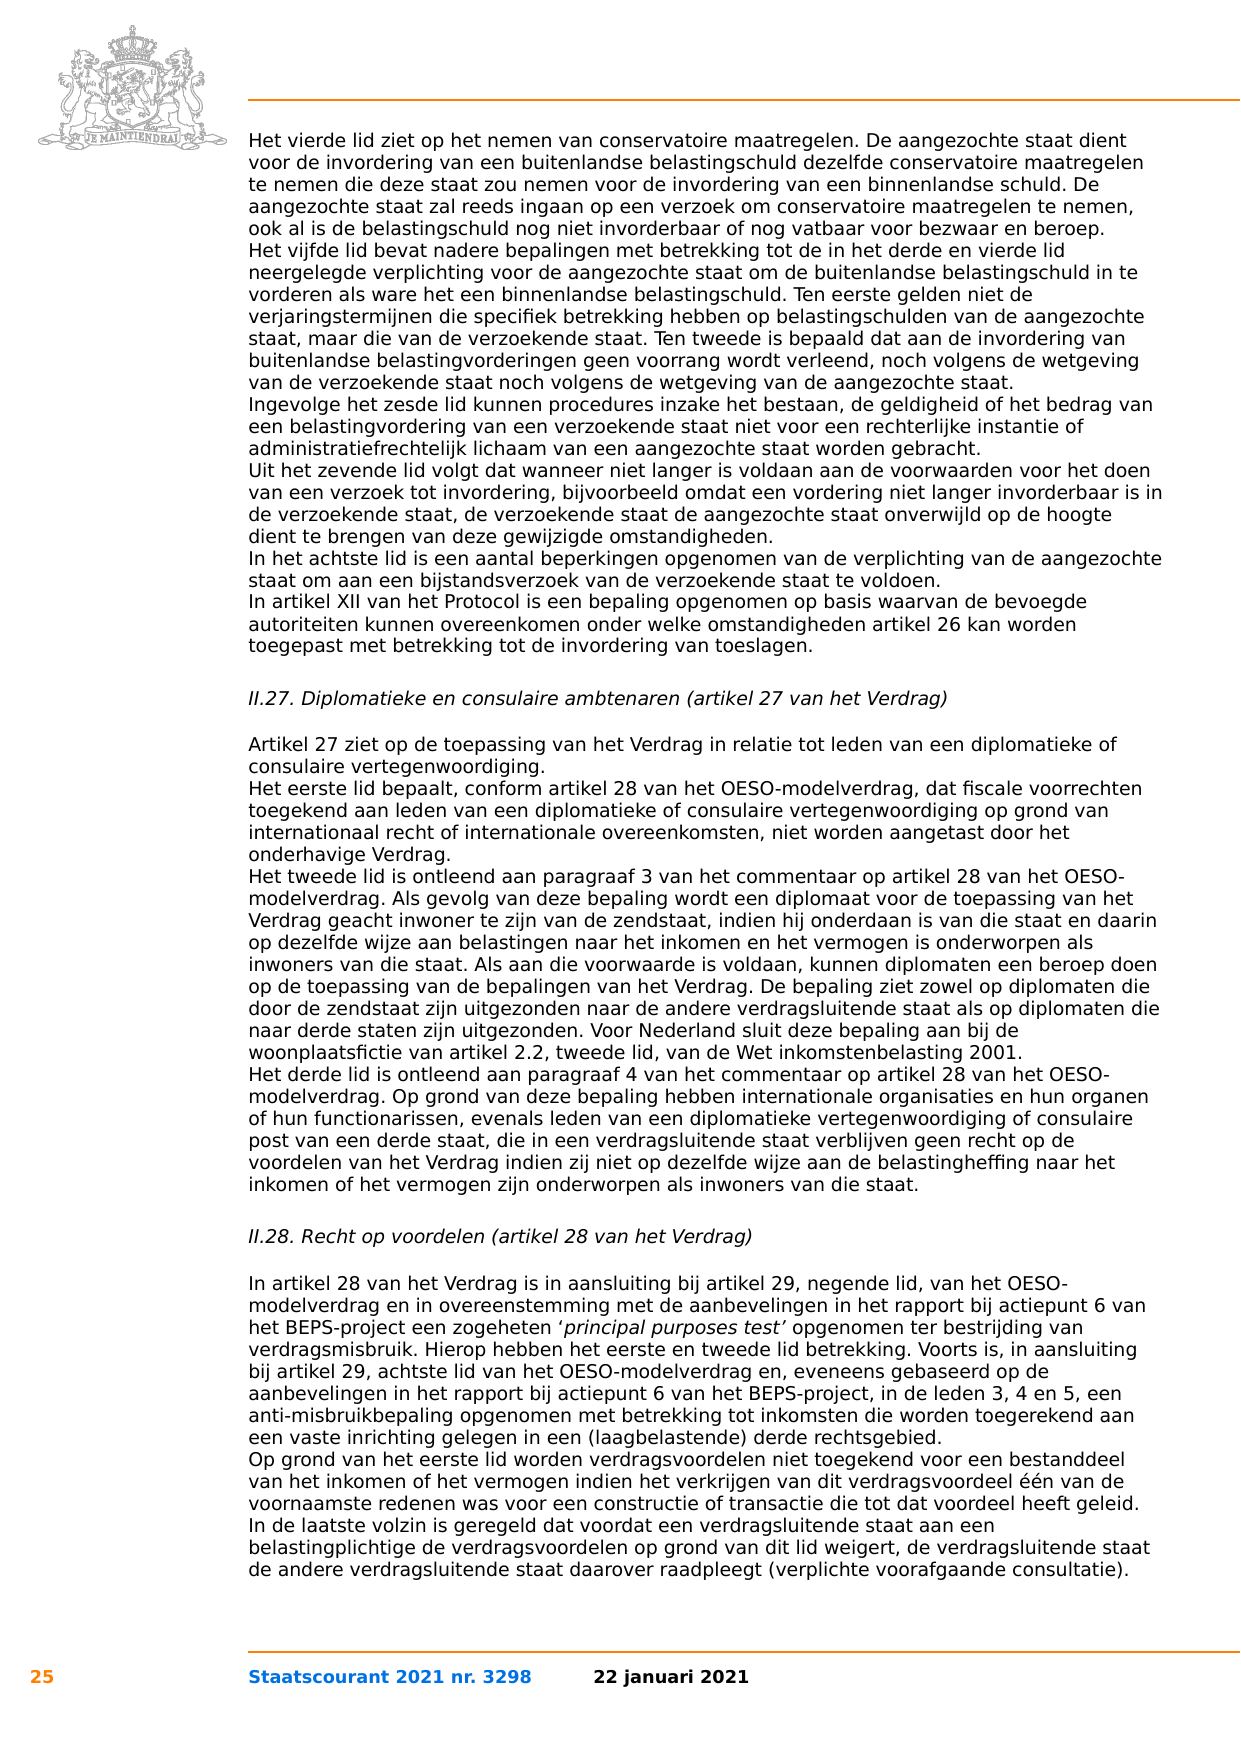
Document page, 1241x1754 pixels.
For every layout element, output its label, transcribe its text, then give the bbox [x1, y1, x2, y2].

text Op grond van het eerste lid worden verdragsvoordelen niet toegekend voor een bestanddeel van het inkomen of het vermogen indien het verkrijgen van dit verdragsvoordeel één van de voornaamste redenen was voor een constructie of transactie die tot dat voordeel heeft geleid. In de laatste volzin is geregeld dat voordat een verdragsluitende staat aan een belastingplichtige de verdragsvoordelen op grond van dit lid weigert, de verdragsluitende staat de andere verdragsluitende staat daarover raadpleegt (verplichte voorafgaande consultatie). [248, 1449, 1163, 1581]
text Uit het zevende lid volgt dat wanneer niet langer is voldaan aan de voorwaarden voor het doen van een verzoek tot invordering, bijvoorbeeld omdat een vordering niet langer invorderbaar is in de verzoekende staat, de verzoekende staat de aangezochte staat onverwijld op de hoogte dient te brengen van deze gewijzigde omstandigheden. [248, 459, 1163, 547]
text In het achtste lid is een aantal beperkingen opgenomen van de verplichting van de aangezochte staat om aan een bijstandsverzoek van de verzoekende staat te voldoen. [248, 547, 1163, 591]
text Het derde lid is ontleend aan paragraaf 4 van het commentaar op artikel 28 van het OESO-modelverdrag. Op grond van deze bepaling hebben internationale organisaties en hun organen of hun functionarissen, evenals leden van een diplomatieke vertegenwoordiging of consulaire post van een derde staat, die in een verdragsluitende staat verblijven geen recht op de voordelen van het Verdrag indien zij niet op dezelfde wijze aan de belastingheffing naar het inkomen of het vermogen zijn onderworpen als inwoners van die staat. [248, 1064, 1163, 1196]
text Het eerste lid bepaalt, conform artikel 28 van het OESO-modelverdrag, dat fiscale voorrechten toegekend aan leden van een diplomatieke of consulaire vertegenwoordiging op grond van internationaal recht of internationale overeenkomsten, niet worden aangetast door het onderhavige Verdrag. [248, 778, 1163, 866]
text In artikel XII van het Protocol is een bepaling opgenomen op basis waarvan de bevoegde autoriteiten kunnen overeenkomen onder welke omstandigheden artikel 26 kan worden toegepast met betrekking tot de invordering van toeslagen. [248, 591, 1163, 657]
picture [38, 25, 227, 150]
text Het vierde lid ziet op het nemen van conservatoire maatregelen. De aangezochte staat dient voor de invordering van een buitenlandse belastingschuld dezelfde conservatoire maatregelen te nemen die deze staat zou nemen voor de invordering van een binnenlandse schuld. De aangezochte staat zal reeds ingaan op een verzoek om conservatoire maatregelen te nemen, ook al is de belastingschuld nog niet invorderbaar of nog vatbaar voor bezwaar en beroep. [248, 130, 1163, 240]
text In artikel 28 van het Verdrag is in aansluiting bij artikel 29, negende lid, van het OESO-modelverdrag en in overeenstemming met de aanbevelingen in het rapport bij actiepunt 6 van het BEPS-project een zogeheten ‘principal purposes test’ opgenomen ter bestrijding van verdragsmisbruik. Hierop hebben het eerste en tweede lid betrekking. Voorts is, in aansluiting bij artikel 29, achtste lid van het OESO-modelverdrag en, eveneens gebaseerd op de aanbevelingen in het rapport bij actiepunt 6 van het BEPS-project, in de leden 3, 4 en 5, een anti-misbruikbepaling opgenomen met betrekking tot inkomsten die worden toegerekend aan een vaste inrichting gelegen in een (laagbelastende) derde rechtsgebied. [248, 1273, 1163, 1449]
subtitle II.27. Diplomatieke en consulaire ambtenaren (artikel 27 van het Verdrag) [248, 687, 1163, 709]
text Het vijfde lid bevat nadere bepalingen met betrekking tot de in het derde en vierde lid neergelegde verplichting voor de aangezochte staat om de buitenlandse belastingschuld in te vorderen als ware het een binnenlandse belastingschuld. Ten eerste gelden niet de verjaringstermijnen die specifiek betrekking hebben op belastingschulden van de aangezochte staat, maar die van de verzoekende staat. Ten tweede is bepaald dat aan de invordering van buitenlandse belastingvorderingen geen voorrang wordt verleend, noch volgens de wetgeving van de verzoekende staat noch volgens de wetgeving van de aangezochte staat. [248, 240, 1163, 394]
subtitle II.28. Recht op voordelen (artikel 28 van het Verdrag) [248, 1226, 1163, 1248]
text Artikel 27 ziet op de toepassing van het Verdrag in relatie tot leden van een diplomatieke of consulaire vertegenwoordiging. [248, 734, 1163, 778]
text Ingevolge het zesde lid kunnen procedures inzake het bestaan, de geldigheid of het bedrag van een belastingvordering van een verzoekende staat niet voor een rechterlijke instantie of administratiefrechtelijk lichaam van een aangezochte staat worden gebracht. [248, 394, 1163, 459]
text Het tweede lid is ontleend aan paragraaf 3 van het commentaar op artikel 28 van het OESO-modelverdrag. Als gevolg van deze bepaling wordt een diplomaat voor de toepassing van het Verdrag geacht inwoner te zijn van de zendstaat, indien hij onderdaan is van die staat en daarin op dezelfde wijze aan belastingen naar het inkomen en het vermogen is onderworpen als inwoners van die staat. Als aan die voorwaarde is voldaan, kunnen diplomaten een beroep doen op de toepassing van de bepalingen van het Verdrag. De bepaling ziet zowel op diplomaten die door de zendstaat zijn uitgezonden naar de andere verdragsluitende staat als op diplomaten die naar derde staten zijn uitgezonden. Voor Nederland sluit deze bepaling aan bij de woonplaatsfictie van artikel 2.2, tweede lid, van de Wet inkomstenbelasting 2001. [248, 866, 1163, 1064]
